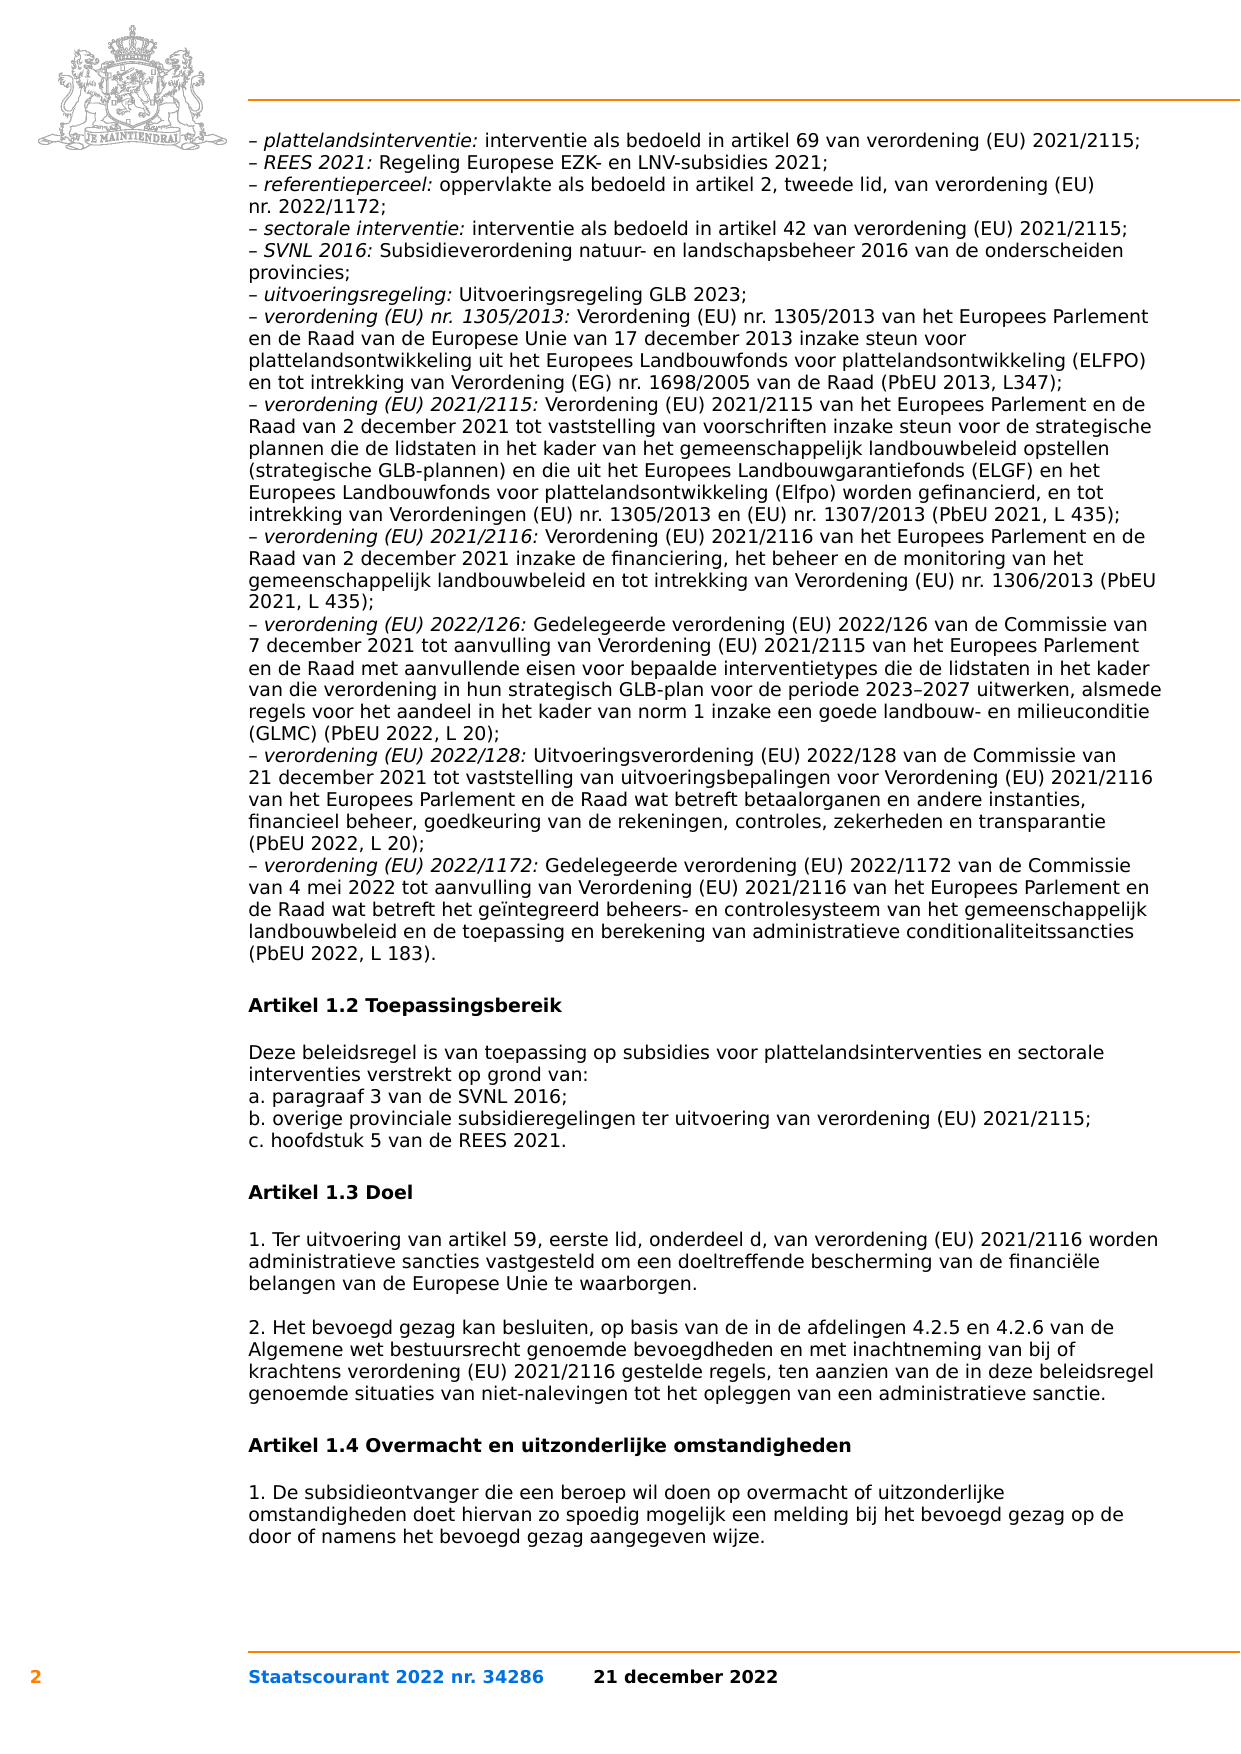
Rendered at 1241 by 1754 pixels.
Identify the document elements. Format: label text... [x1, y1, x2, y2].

text – verordening (EU) 2021/2116: Verordening (EU) 2021/2116 van het Europees Parlement en de Raad van 2 december 2021 inzake de financiering, het beheer en de monitoring van het gemeenschappelijk landbouwbeleid en tot intrekking van Verordening (EU) nr. 1306/2013 (PbEU 2021, L 435); [248, 526, 1163, 613]
text a. paragraaf 3 van de SVNL 2016; [248, 1086, 1163, 1108]
text – referentieperceel: oppervlakte als bedoeld in artikel 2, tweede lid, van verordening (EU) nr. 2022/1172; [248, 174, 1163, 218]
picture [38, 25, 227, 150]
text – verordening (EU) 2021/2115: Verordening (EU) 2021/2115 van het Europees Parlement en de Raad van 2 december 2021 tot vaststelling van voorschriften inzake steun voor de strategische plannen die de lidstaten in het kader van het gemeenschappelijk landbouwbeleid opstellen (strategische GLB-plannen) en die uit het Europees Landbouwgarantiefonds (ELGF) en het Europees Landbouwfonds voor plattelandsontwikkeling (Elfpo) worden gefinancierd, en tot intrekking van Verordeningen (EU) nr. 1305/2013 en (EU) nr. 1307/2013 (PbEU 2021, L 435); [248, 394, 1163, 526]
subtitle Artikel 1.2 Toepassingsbereik [248, 995, 1163, 1017]
text – uitvoeringsregeling: Uitvoeringsregeling GLB 2023; [248, 284, 1163, 306]
text – REES 2021: Regeling Europese EZK- en LNV-subsidies 2021; [248, 152, 1163, 174]
text – SVNL 2016: Subsidieverordening natuur- en landschapsbeheer 2016 van de onderscheiden provincies; [248, 240, 1163, 284]
subtitle Artikel 1.4 Overmacht en uitzonderlijke omstandigheden [248, 1435, 1163, 1457]
text Deze beleidsregel is van toepassing op subsidies voor plattelandsinterventies en sectorale interventies verstrekt op grond van: [248, 1042, 1163, 1086]
text – verordening (EU) 2022/1172: Gedelegeerde verordening (EU) 2022/1172 van de Commissie van 4 mei 2022 tot aanvulling van Verordening (EU) 2021/2116 van het Europees Parlement en de Raad wat betreft het geïntegreerd beheers- en controlesysteem van het gemeenschappelijk landbouwbeleid en de toepassing en berekening van administratieve conditionaliteitssancties (PbEU 2022, L 183). [248, 855, 1163, 965]
text 1. Ter uitvoering van artikel 59, eerste lid, onderdeel d, van verordening (EU) 2021/2116 worden administratieve sancties vastgesteld om een doeltreffende bescherming van de financiële belangen van de Europese Unie te waarborgen. [248, 1229, 1163, 1295]
text – verordening (EU) nr. 1305/2013: Verordening (EU) nr. 1305/2013 van het Europees Parlement en de Raad van de Europese Unie van 17 december 2013 inzake steun voor plattelandsontwikkeling uit het Europees Landbouwfonds voor plattelandsontwikkeling (ELFPO) en tot intrekking van Verordening (EG) nr. 1698/2005 van de Raad (PbEU 2013, L347); [248, 306, 1163, 394]
text 2. Het bevoegd gezag kan besluiten, op basis van de in de afdelingen 4.2.5 en 4.2.6 van de Algemene wet bestuursrecht genoemde bevoegdheden en met inachtneming van bij of krachtens verordening (EU) 2021/2116 gestelde regels, ten aanzien van de in deze beleidsregel genoemde situaties van niet-nalevingen tot het opleggen van een administratieve sanctie. [248, 1317, 1163, 1405]
text c. hoofdstuk 5 van de REES 2021. [248, 1130, 1163, 1152]
text – verordening (EU) 2022/126: Gedelegeerde verordening (EU) 2022/126 van de Commissie van 7 december 2021 tot aanvulling van Verordening (EU) 2021/2115 van het Europees Parlement en de Raad met aanvullende eisen voor bepaalde interventietypes die de lidstaten in het kader van die verordening in hun strategisch GLB-plan voor de periode 2023–2027 uitwerken, alsmede regels voor het aandeel in het kader van norm 1 inzake een goede landbouw- en milieuconditie (GLMC) (PbEU 2022, L 20); [248, 613, 1163, 745]
text – sectorale interventie: interventie als bedoeld in artikel 42 van verordening (EU) 2021/2115; [248, 218, 1163, 240]
subtitle Artikel 1.3 Doel [248, 1182, 1163, 1204]
text 1. De subsidieontvanger die een beroep wil doen op overmacht of uitzonderlijke omstandigheden doet hiervan zo spoedig mogelijk een melding bij het bevoegd gezag op de door of namens het bevoegd gezag aangegeven wijze. [248, 1482, 1163, 1548]
text – plattelandsinterventie: interventie als bedoeld in artikel 69 van verordening (EU) 2021/2115; [248, 130, 1163, 152]
text b. overige provinciale subsidieregelingen ter uitvoering van verordening (EU) 2021/2115; [248, 1108, 1163, 1130]
text – verordening (EU) 2022/128: Uitvoeringsverordening (EU) 2022/128 van de Commissie van 21 december 2021 tot vaststelling van uitvoeringsbepalingen voor Verordening (EU) 2021/2116 van het Europees Parlement en de Raad wat betreft betaalorganen en andere instanties, financieel beheer, goedkeuring van de rekeningen, controles, zekerheden en transparantie (PbEU 2022, L 20); [248, 745, 1163, 855]
